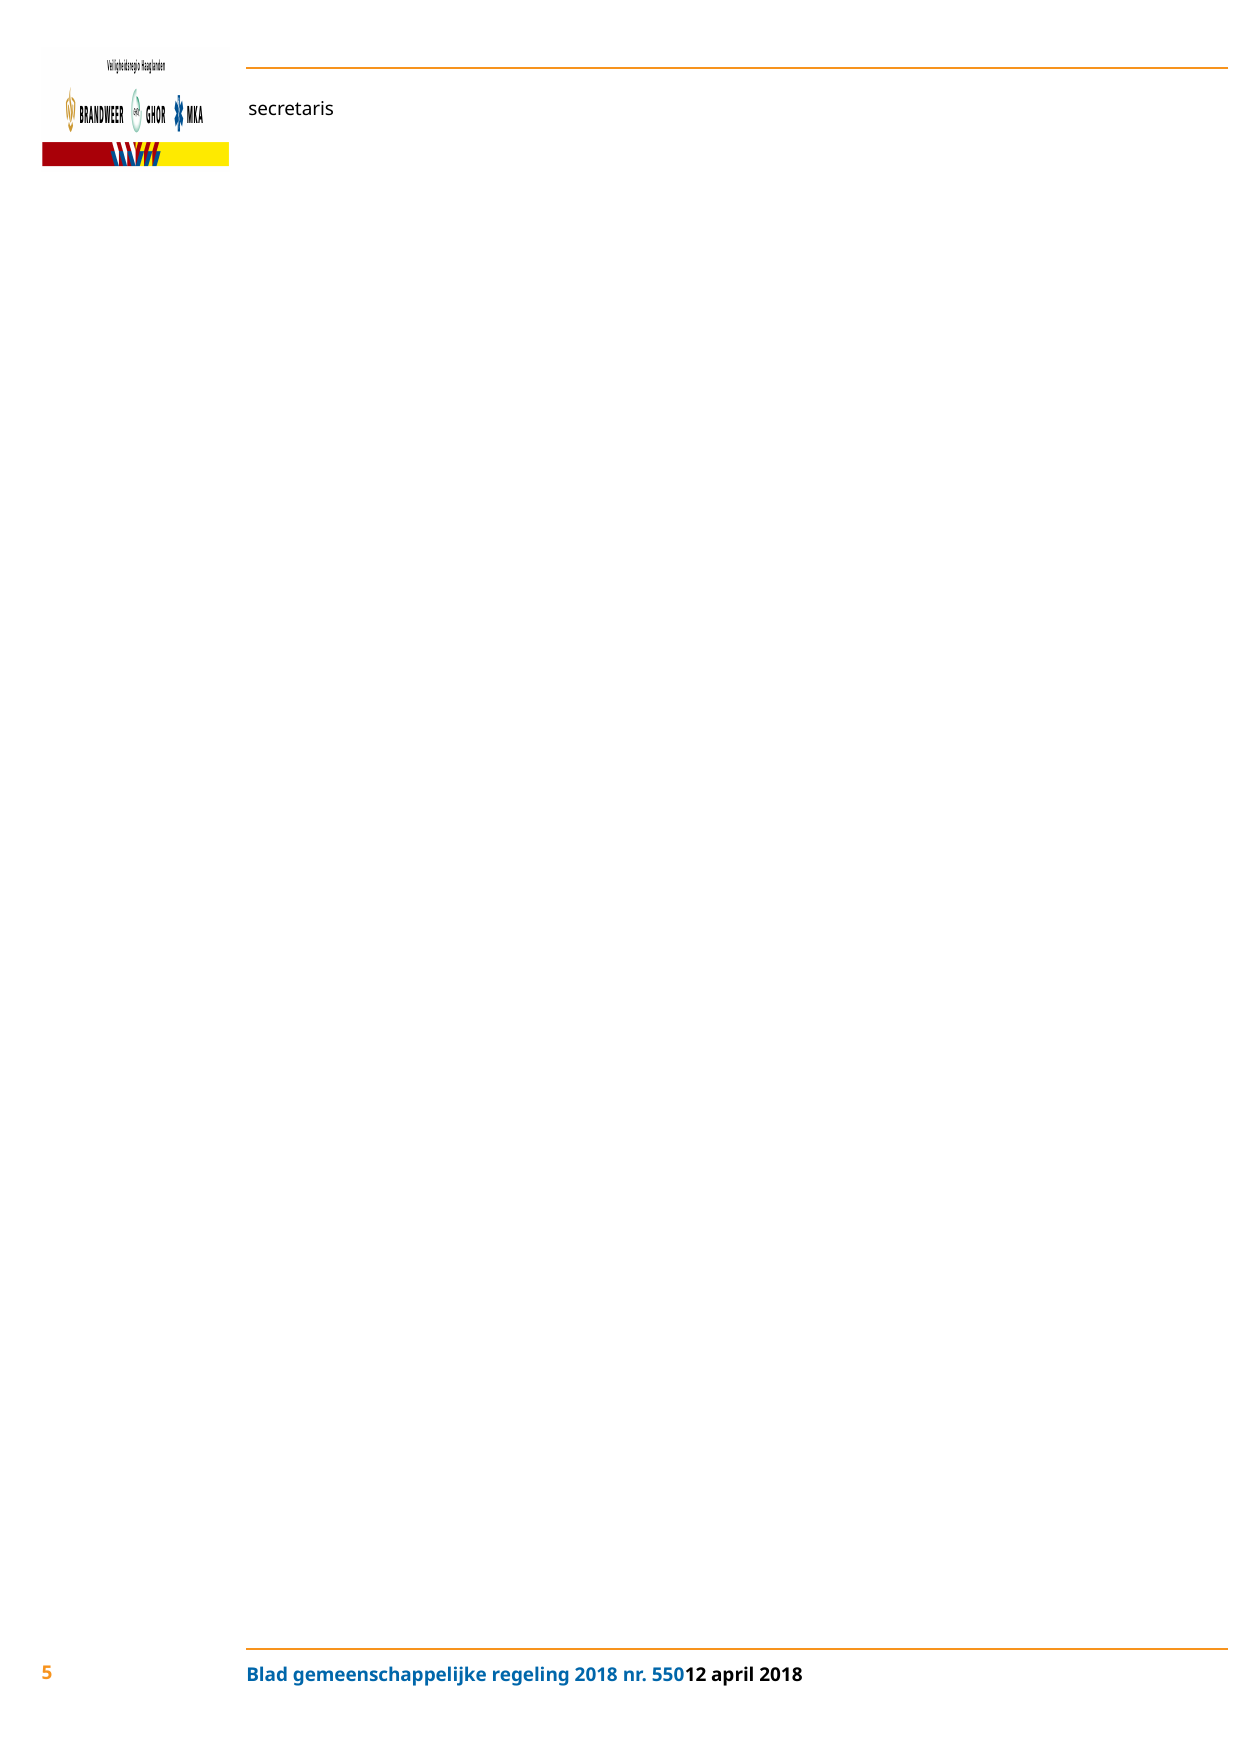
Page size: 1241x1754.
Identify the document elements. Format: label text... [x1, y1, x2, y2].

picture [41, 47, 231, 172]
text secretaris [248, 95, 1152, 121]
